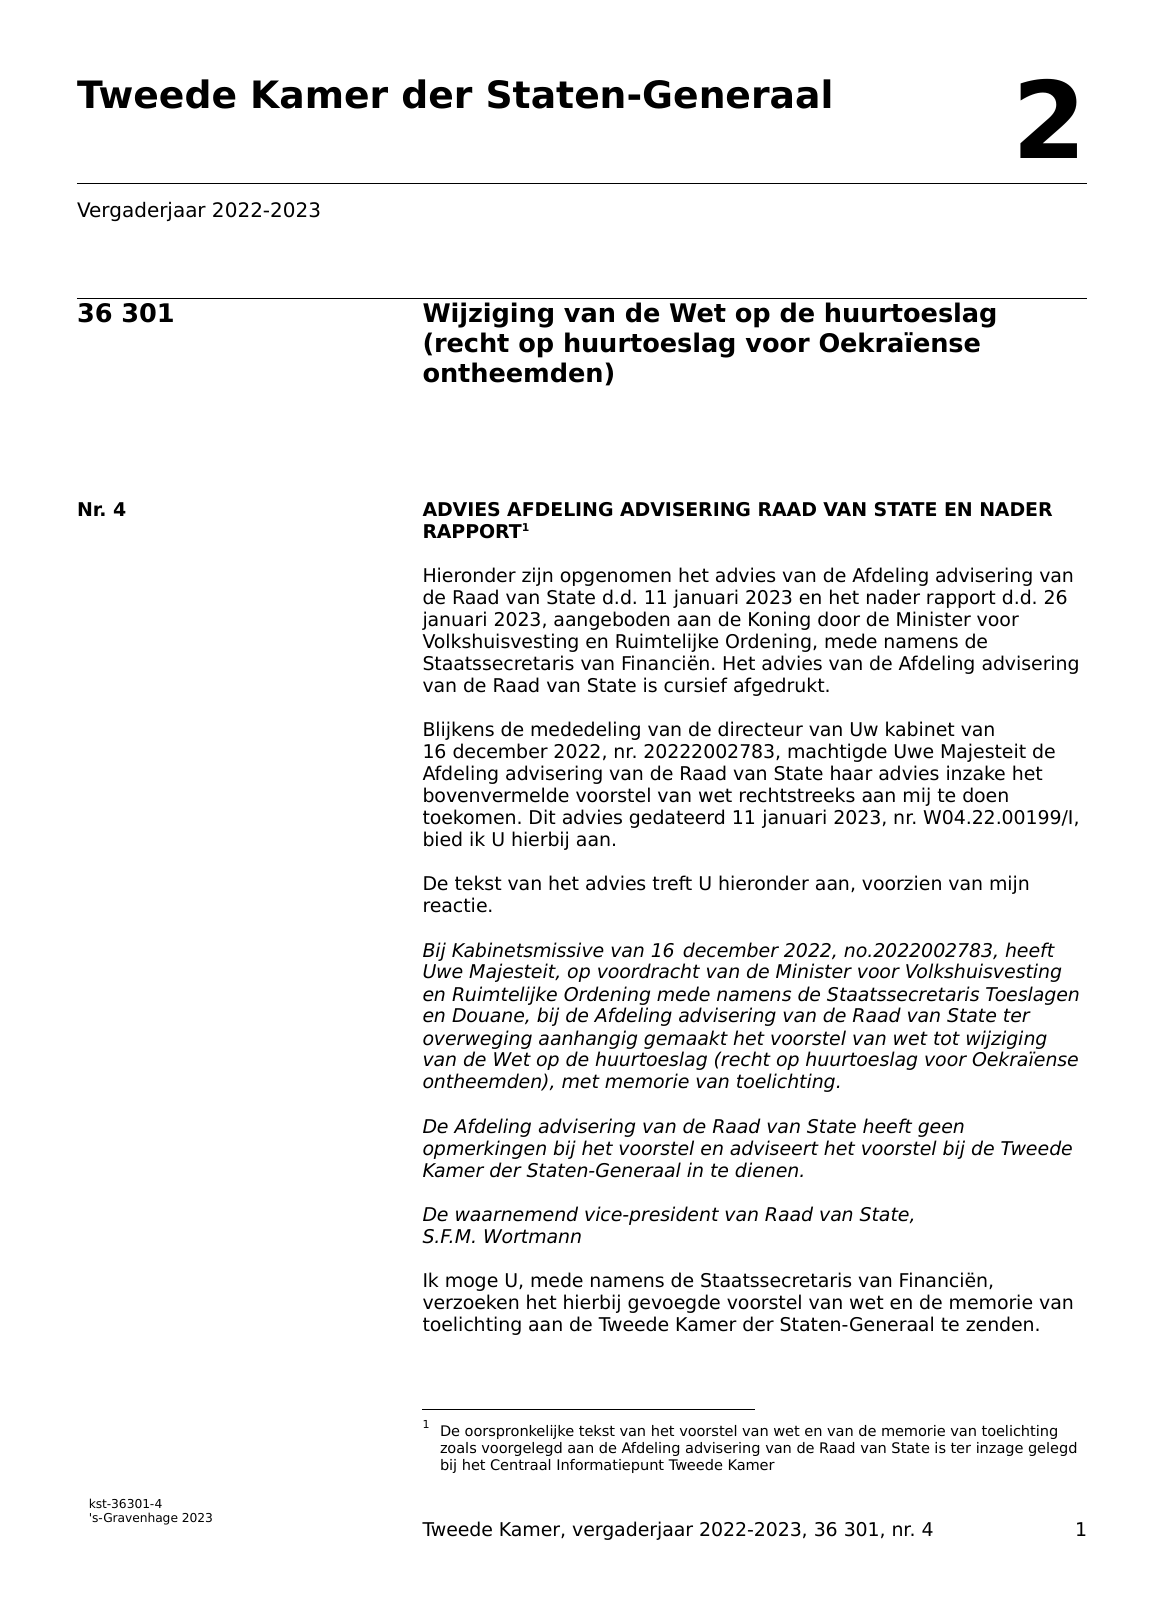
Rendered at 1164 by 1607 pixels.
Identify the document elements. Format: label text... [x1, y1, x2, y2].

text De oorspronkelijke tekst van het voorstel van wet en van de memorie van toelichting zoals voorgelegd aan de Afdeling advisering van de Raad van State is ter inzage gelegd bij het Centraal Informatiepunt Tweede Kamer [422, 1418, 1087, 1474]
text 's-Gravenhage 2023 [88, 1511, 323, 1525]
text De Afdeling advisering van de Raad van State heeft geen opmerkingen bij het voorstel en adviseert het voorstel bij de Tweede Kamer der Staten-Generaal in te dienen. [422, 1116, 1087, 1181]
text Blijkens de mededeling van de directeur van Uw kabinet van 16 december 2022, nr. 20222002783, machtigde Uwe Majesteit de Afdeling advisering van de Raad van State haar advies inzake het bovenvermelde voorstel van wet rechtstreeks aan mij te doen toekomen. Dit advies gedateerd 11 januari 2023, nr. W04.22.00199/I, bied ik U hierbij aan. [422, 719, 1087, 851]
text S.F.M. Wortmann [422, 1226, 1087, 1248]
subtitle Nr. 4 ADVIES AFDELING ADVISERING RAAD VAN STATE EN NADER RAPPORT [77, 499, 1087, 543]
table_header Tweede Kamer der Staten-Generaal [77, 59, 886, 183]
text De tekst van het advies treft U hieronder aan, voorzien van mijn reactie. [422, 873, 1087, 917]
table_header 2 [886, 59, 1087, 183]
text kst-36301-4 [88, 1497, 323, 1511]
text Hieronder zijn opgenomen het advies van de Afdeling advisering van de Raad van State d.d. 11 januari 2023 en het nader rapport d.d. 26 januari 2023, aangeboden aan de Koning door de Minister voor Volkshuisvesting en Ruimtelijke Ordening, mede namens de Staatssecretaris van Financiën. Het advies van de Afdeling advisering van de Raad van State is cursief afgedrukt. [422, 565, 1087, 697]
table_cell Vergaderjaar 2022-2023 [77, 184, 1087, 298]
text Bij Kabinetsmissive van 16 december 2022, no.2022002783, heeft Uwe Majesteit, op voordracht van de Minister voor Volkshuisvesting en Ruimtelijke Ordening mede namens de Staatssecretaris Toeslagen en Douane, bij de Afdeling advisering van de Raad van State ter overweging aanhangig gemaakt het voorstel van wet tot wijziging van de Wet op de huurtoeslag (recht op huurtoeslag voor Oekraïense ontheemden), met memorie van toelichting. [422, 939, 1087, 1093]
text De waarnemend vice-president van Raad van State, [422, 1204, 1087, 1226]
text Ik moge U, mede namens de Staatssecretaris van Financiën, verzoeken het hierbij gevoegde voorstel van wet en de memorie van toelichting aan de Tweede Kamer der Staten-Generaal te zenden. [422, 1270, 1087, 1336]
subtitle 36 301 Wijziging van de Wet op de huurtoeslag (recht op huurtoeslag voor Oekraïense ontheemden) [77, 299, 1087, 388]
